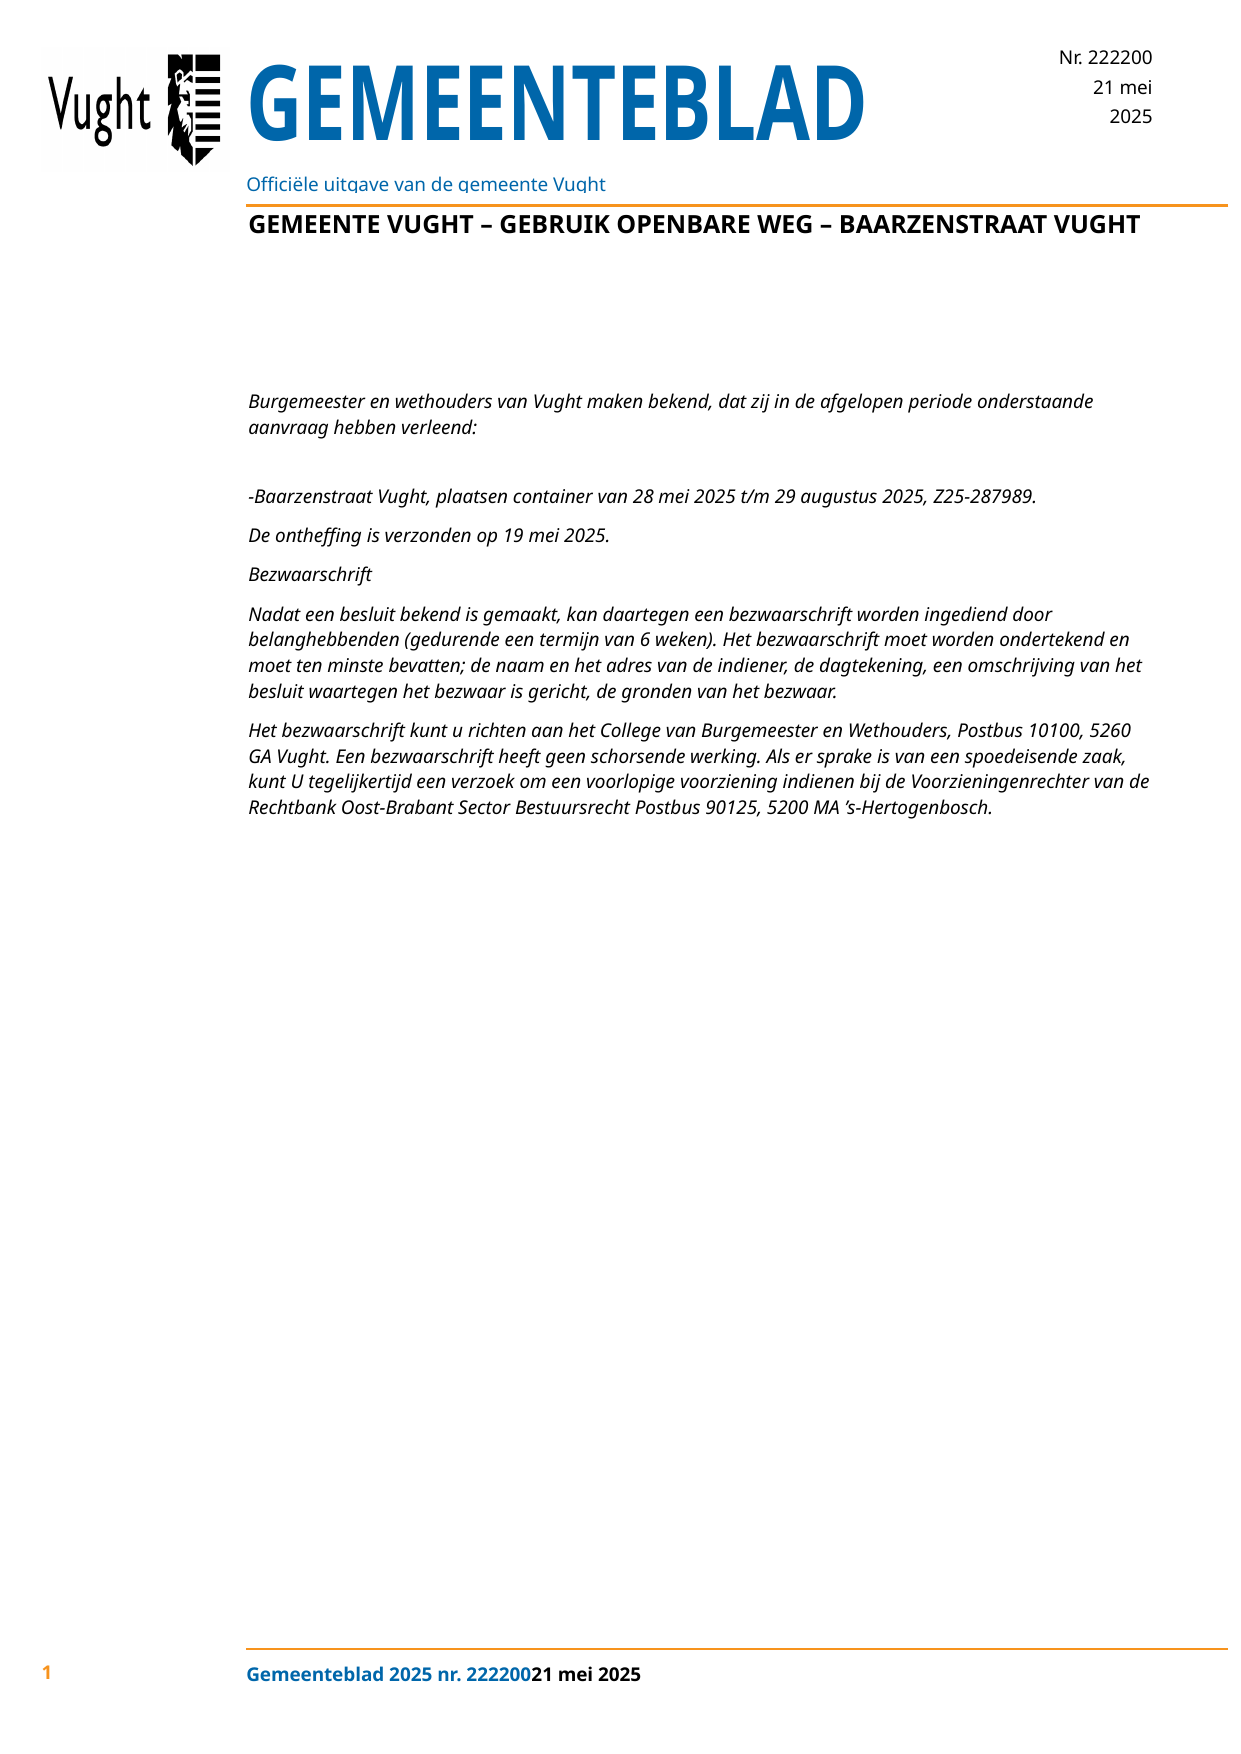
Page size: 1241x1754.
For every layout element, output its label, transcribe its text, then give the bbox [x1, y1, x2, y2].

text Bezwaarschrift [248, 562, 1152, 587]
picture [41, 47, 231, 172]
text Burgemeester en wethouders van Vught maken bekend, dat zij in de afgelopen periode onderstaande aanvraag hebben verleend: [248, 388, 1152, 440]
text Nadat een besluit bekend is gemaakt, kan daartegen een bezwaarschrift worden ingediend door belanghebbenden (gedurende een termijn van 6 weken). Het bezwaarschrift moet worden ondertekend en moet ten minste bevatten; de naam en het adres van de indiener, de dagtekening, een omschrijving van het besluit waartegen het bezwaar is gericht, de gronden van het bezwaar. [248, 601, 1152, 704]
text De ontheffing is verzonden op 19 mei 2025. [248, 522, 1152, 548]
text GEMEENTE VUGHT – GEBRUIK OPENBARE WEG – BAARZENSTRAAT VUGHT [248, 207, 1152, 241]
text -Baarzenstraat Vught, plaatsen container van 28 mei 2025 t/m 29 augustus 2025, Z25-287989. [248, 483, 1152, 509]
text Het bezwaarschrift kunt u richten aan het College van Burgemeester en Wethouders, Postbus 10100, 5260 GA Vught. Een bezwaarschrift heeft geen schorsende werking. Als er sprake is van een spoedeisende zaak, kunt U tegelijkertijd een verzoek om een voorlopige voorziening indienen bij de Voorzieningenrechter van de Rechtbank Oost-Brabant Sector Bestuursrecht Postbus 90125, 5200 MA ’s-Hertogenbosch. [248, 717, 1152, 820]
